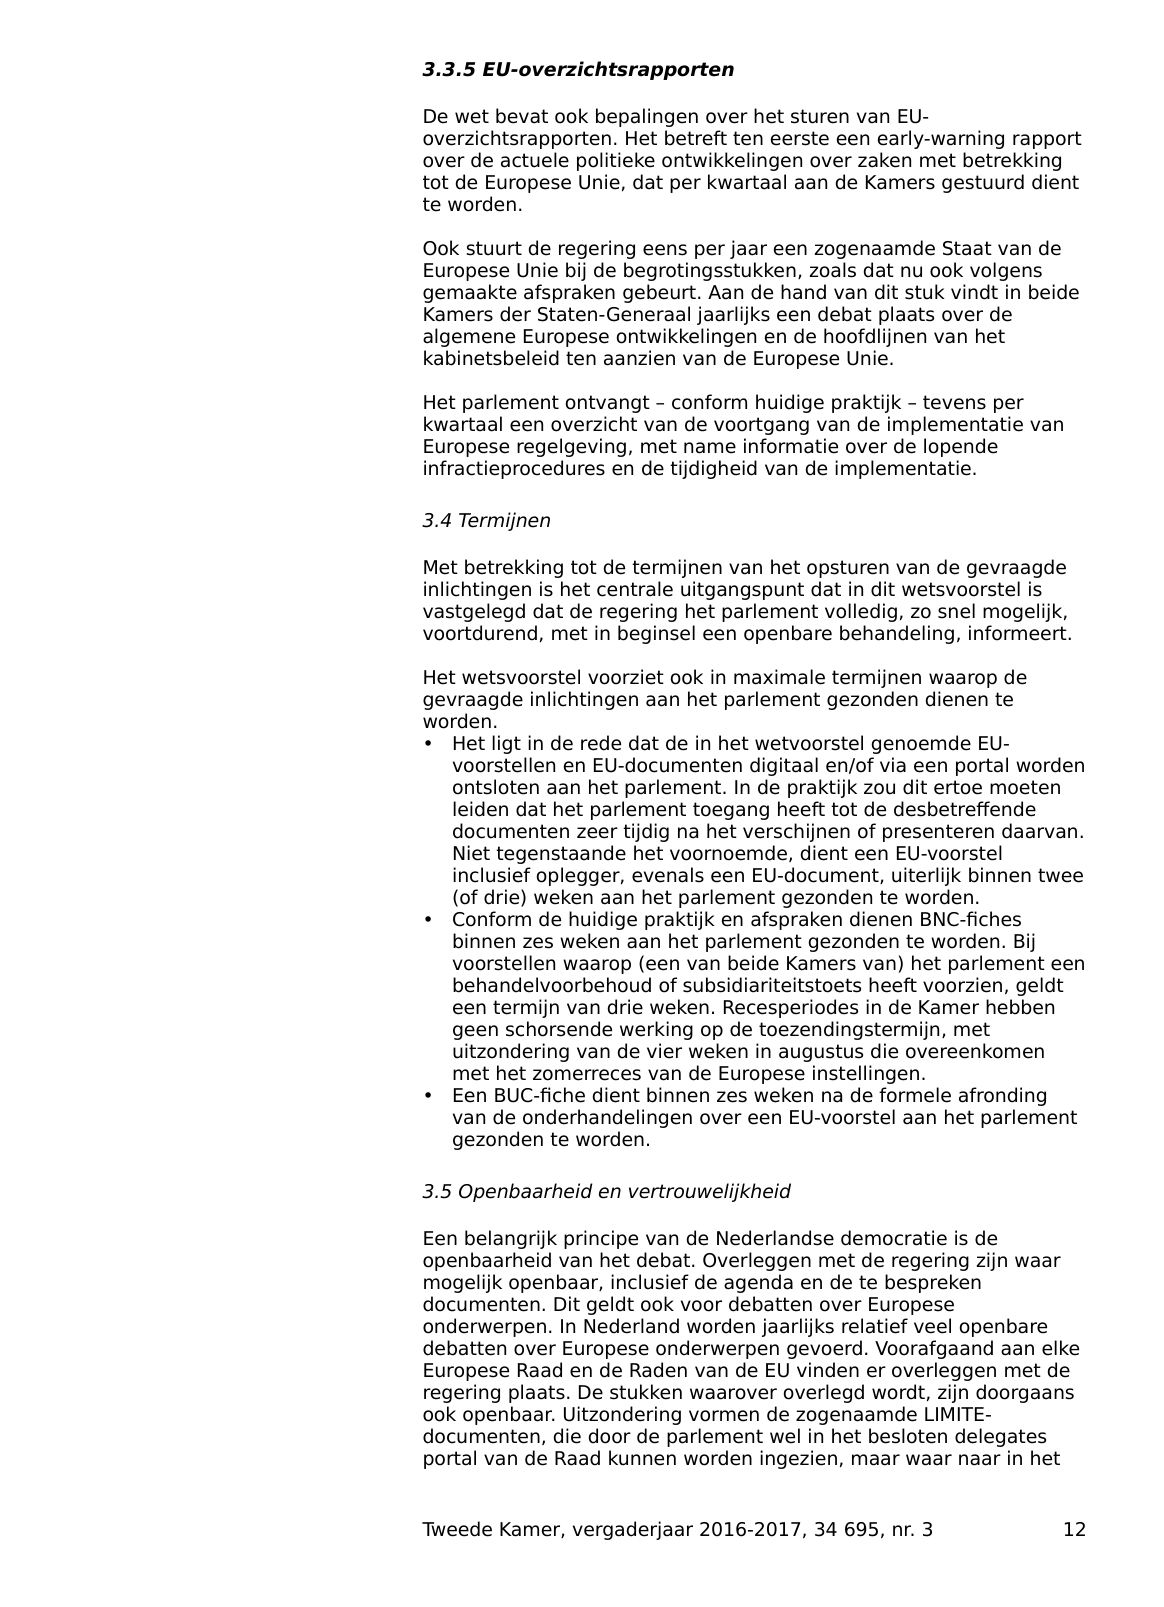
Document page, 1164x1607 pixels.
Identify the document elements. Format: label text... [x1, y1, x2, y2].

text • Conform de huidige praktijk en afspraken dienen BNC-fiches binnen zes weken aan het parlement gezonden te worden. Bij voorstellen waarop (een van beide Kamers van) het parlement een behandelvoorbehoud of subsidiariteitstoets heeft voorzien, geldt een termijn van drie weken. Recesperiodes in de Kamer hebben geen schorsende werking op de toezendingstermijn, met uitzondering van de vier weken in augustus die overeenkomen met het zomerreces van de Europese instellingen. [422, 909, 1087, 1085]
text De wet bevat ook bepalingen over het sturen van EU-overzichtsrapporten. Het betreft ten eerste een early-warning rapport over de actuele politieke ontwikkelingen over zaken met betrekking tot de Europese Unie, dat per kwartaal aan de Kamers gestuurd dient te worden. [422, 106, 1087, 216]
text • Het ligt in de rede dat de in het wetvoorstel genoemde EU-voorstellen en EU-documenten digitaal en/of via een portal worden ontsloten aan het parlement. In de praktijk zou dit ertoe moeten leiden dat het parlement toegang heeft tot de desbetreffende documenten zeer tijdig na het verschijnen of presenteren daarvan. Niet tegenstaande het voornoemde, dient een EU-voorstel inclusief oplegger, evenals een EU-document, uiterlijk binnen twee (of drie) weken aan het parlement gezonden te worden. [422, 733, 1087, 909]
text Het parlement ontvangt – conform huidige praktijk – tevens per kwartaal een overzicht van de voortgang van de implementatie van Europese regelgeving, met name informatie over de lopende infractieprocedures en de tijdigheid van de implementatie. [422, 392, 1087, 480]
text Het wetsvoorstel voorziet ook in maximale termijnen waarop de gevraagde inlichtingen aan het parlement gezonden dienen te worden. [422, 667, 1087, 733]
subtitle 3.4 Termijnen [422, 510, 1087, 532]
text Een belangrijk principe van de Nederlandse democratie is de openbaarheid van het debat. Overleggen met de regering zijn waar mogelijk openbaar, inclusief de agenda en de te bespreken documenten. Dit geldt ook voor debatten over Europese onderwerpen. In Nederland worden jaarlijks relatief veel openbare debatten over Europese onderwerpen gevoerd. Voorafgaand aan elke Europese Raad en de Raden van de EU vinden er overleggen met de regering plaats. De stukken waarover overlegd wordt, zijn doorgaans ook openbaar. Uitzondering vormen de zogenaamde LIMITE-documenten, die door de parlement wel in het besloten delegates portal van de Raad kunnen worden ingezien, maar waar naar in het [422, 1228, 1087, 1469]
text Met betrekking tot de termijnen van het opsturen van de gevraagde inlichtingen is het centrale uitgangspunt dat in dit wetsvoorstel is vastgelegd dat de regering het parlement volledig, zo snel mogelijk, voortdurend, met in beginsel een openbare behandeling, informeert. [422, 557, 1087, 645]
text • Een BUC-fiche dient binnen zes weken na de formele afronding van de onderhandelingen over een EU-voorstel aan het parlement gezonden te worden. [422, 1085, 1087, 1151]
text Ook stuurt de regering eens per jaar een zogenaamde Staat van de Europese Unie bij de begrotingsstukken, zoals dat nu ook volgens gemaakte afspraken gebeurt. Aan de hand van dit stuk vindt in beide Kamers der Staten-Generaal jaarlijks een debat plaats over de algemene Europese ontwikkelingen en de hoofdlijnen van het kabinetsbeleid ten aanzien van de Europese Unie. [422, 238, 1087, 370]
subtitle 3.5 Openbaarheid en vertrouwelijkheid [422, 1181, 1087, 1203]
subtitle 3.3.5 EU-overzichtsrapporten [422, 59, 1087, 81]
